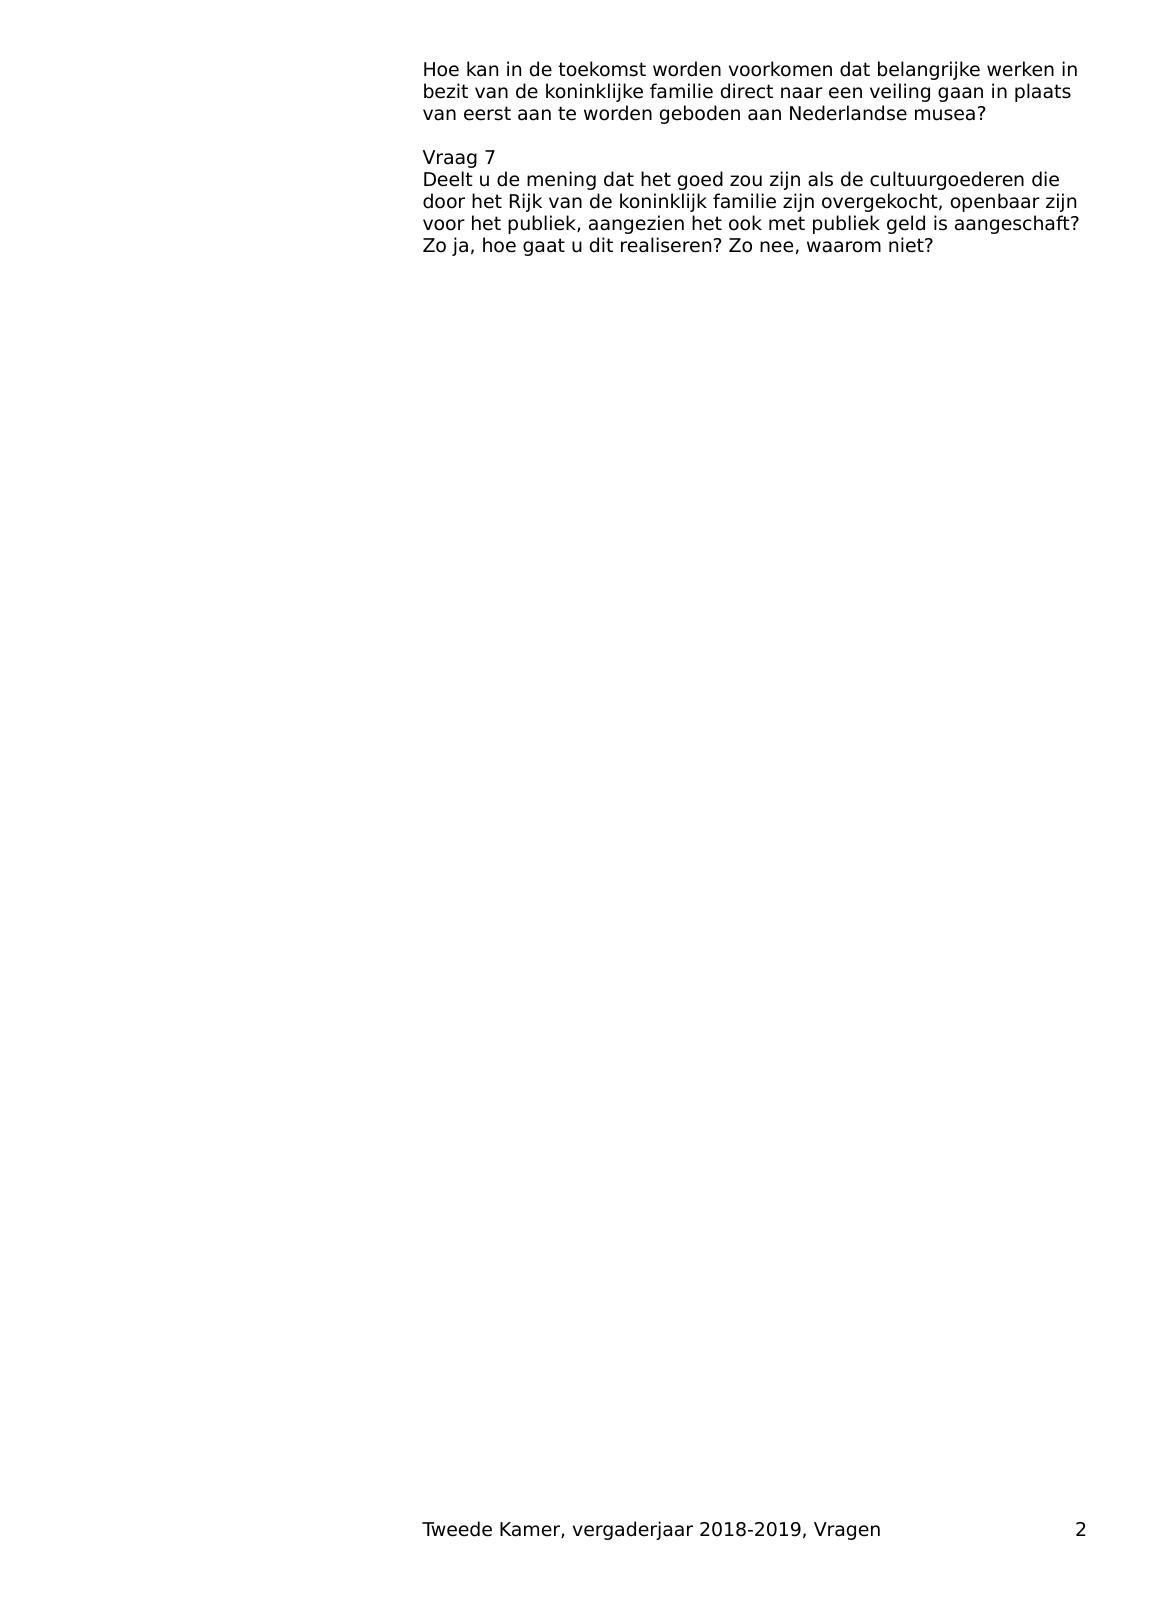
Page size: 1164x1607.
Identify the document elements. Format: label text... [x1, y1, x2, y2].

text Vraag 7 [422, 147, 1087, 169]
text Hoe kan in de toekomst worden voorkomen dat belangrijke werken in bezit van de koninklijke familie direct naar een veiling gaan in plaats van eerst aan te worden geboden aan Nederlandse musea? [422, 59, 1087, 125]
text Deelt u de mening dat het goed zou zijn als de cultuurgoederen die door het Rijk van de koninklijk familie zijn overgekocht, openbaar zijn voor het publiek, aangezien het ook met publiek geld is aangeschaft? Zo ja, hoe gaat u dit realiseren? Zo nee, waarom niet? [422, 169, 1087, 257]
